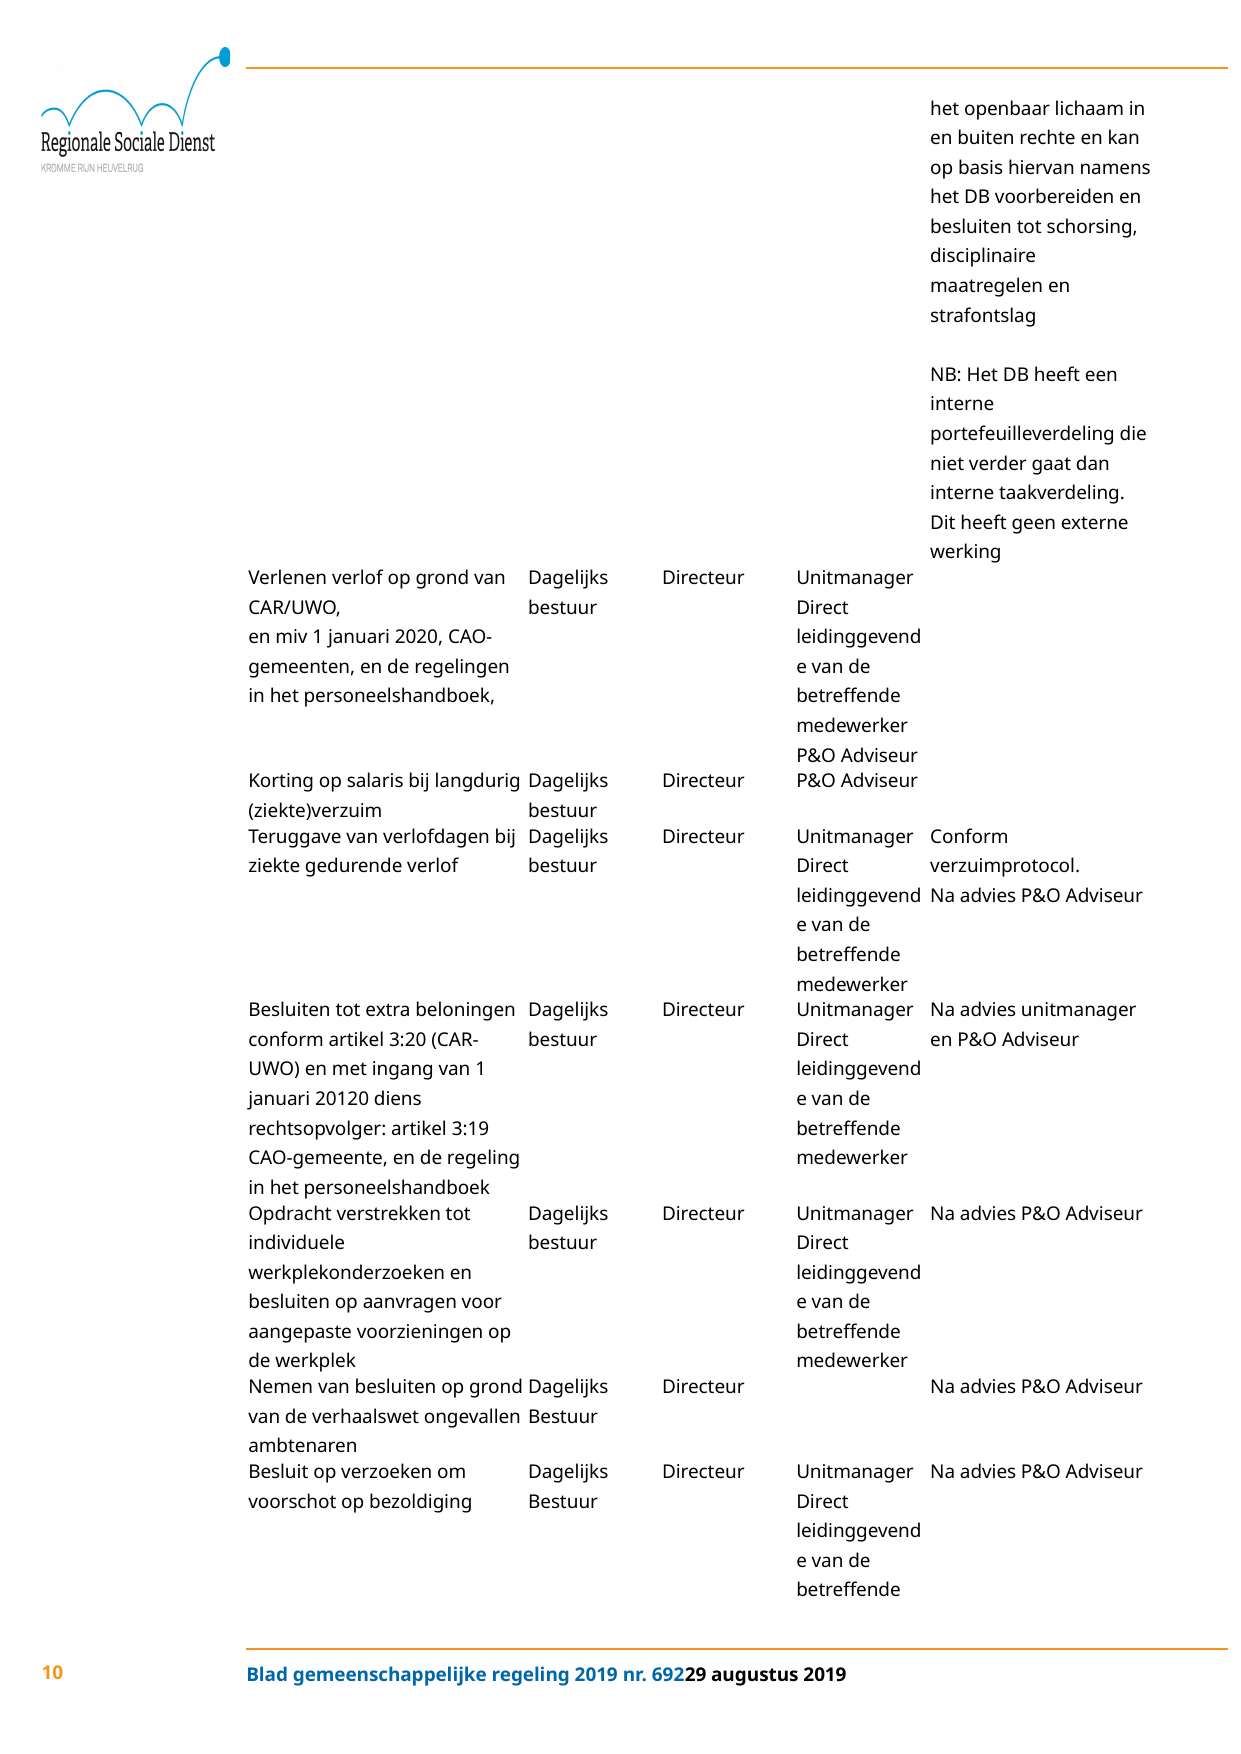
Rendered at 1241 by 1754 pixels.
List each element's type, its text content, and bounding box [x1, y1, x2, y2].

table_cell Na advies unitmanager en P&O Adviseur [930, 996, 1152, 1200]
table_cell Opdracht verstrekken tot individuele werkplekonderzoeken en besluiten op aanvragen voor aangepaste voorzieningen op de werkplek [248, 1200, 528, 1373]
table_cell Nemen van besluiten op grond van de verhaalswet ongevallen ambtenaren [248, 1373, 528, 1458]
table_cell Dagelijks bestuur [528, 1200, 662, 1373]
picture [41, 47, 231, 172]
table_cell [248, 95, 528, 564]
table_cell Unitmanager Direct leidinggevende van de betreffende [796, 1458, 930, 1602]
table_cell Na advies P&O Adviseur [930, 1373, 1152, 1458]
table_cell Na advies P&O Adviseur [930, 1200, 1152, 1373]
table_cell [662, 95, 796, 564]
table_cell Besluit op verzoeken om voorschot op bezoldiging [248, 1458, 528, 1602]
table_cell Dagelijks bestuur [528, 823, 662, 996]
table_cell Dagelijks Bestuur [528, 1458, 662, 1602]
table_cell Unitmanager Direct leidinggevende van de betreffende medewerker [796, 823, 930, 996]
table_cell Directeur [662, 823, 796, 996]
table_cell Directeur [662, 768, 796, 823]
table_cell Unitmanager Direct leidinggevende van de betreffende medewerker [796, 996, 930, 1200]
table_cell Na advies P&O Adviseur [930, 1458, 1152, 1602]
table_cell P&O Adviseur [796, 768, 930, 823]
table_cell Unitmanager Direct leidinggevende van de betreffende medewerker P&O Adviseur [796, 564, 930, 767]
table_cell Teruggave van verlofdagen bij ziekte gedurende verlof [248, 823, 528, 996]
table_cell Directeur [662, 1458, 796, 1602]
table_cell Directeur [662, 996, 796, 1200]
table_cell Directeur [662, 1373, 796, 1458]
table_cell Directeur [662, 564, 796, 767]
table_cell Verlenen verlof op grond van CAR/UWO, en miv 1 januari 2020, CAO- gemeenten, en de regelingen in het personeelshandboek, [248, 564, 528, 767]
table_cell [796, 95, 930, 564]
table_cell [528, 95, 662, 564]
table_cell Besluiten tot extra beloningen conform artikel 3:20 (CAR-UWO) en met ingang van 1 januari 20120 diens rechtsopvolger: artikel 3:19 CAO-gemeente, en de regeling in het personeelshandboek [248, 996, 528, 1200]
table_cell Dagelijks bestuur [528, 564, 662, 767]
table_cell Unitmanager Direct leidinggevende van de betreffende medewerker [796, 1200, 930, 1373]
table_cell Directeur [662, 1200, 796, 1373]
table_cell Dagelijks bestuur [528, 768, 662, 823]
table_cell Korting op salaris bij langdurig (ziekte)verzuim [248, 768, 528, 823]
table_cell Dagelijks Bestuur [528, 1373, 662, 1458]
table_cell het openbaar lichaam in en buiten rechte en kan op basis hiervan namens het DB voorbereiden en besluiten tot schorsing, disciplinaire maatregelen en strafontslag NB: Het DB heeft een interne portefeuilleverdeling die niet verder gaat dan interne taakverdeling. Dit heeft geen externe werking [930, 95, 1152, 564]
table_cell Dagelijks bestuur [528, 996, 662, 1200]
table_cell [796, 1373, 930, 1458]
table_cell [930, 768, 1152, 823]
table_cell [930, 564, 1152, 767]
table_cell Conform verzuimprotocol. Na advies P&O Adviseur [930, 823, 1152, 996]
